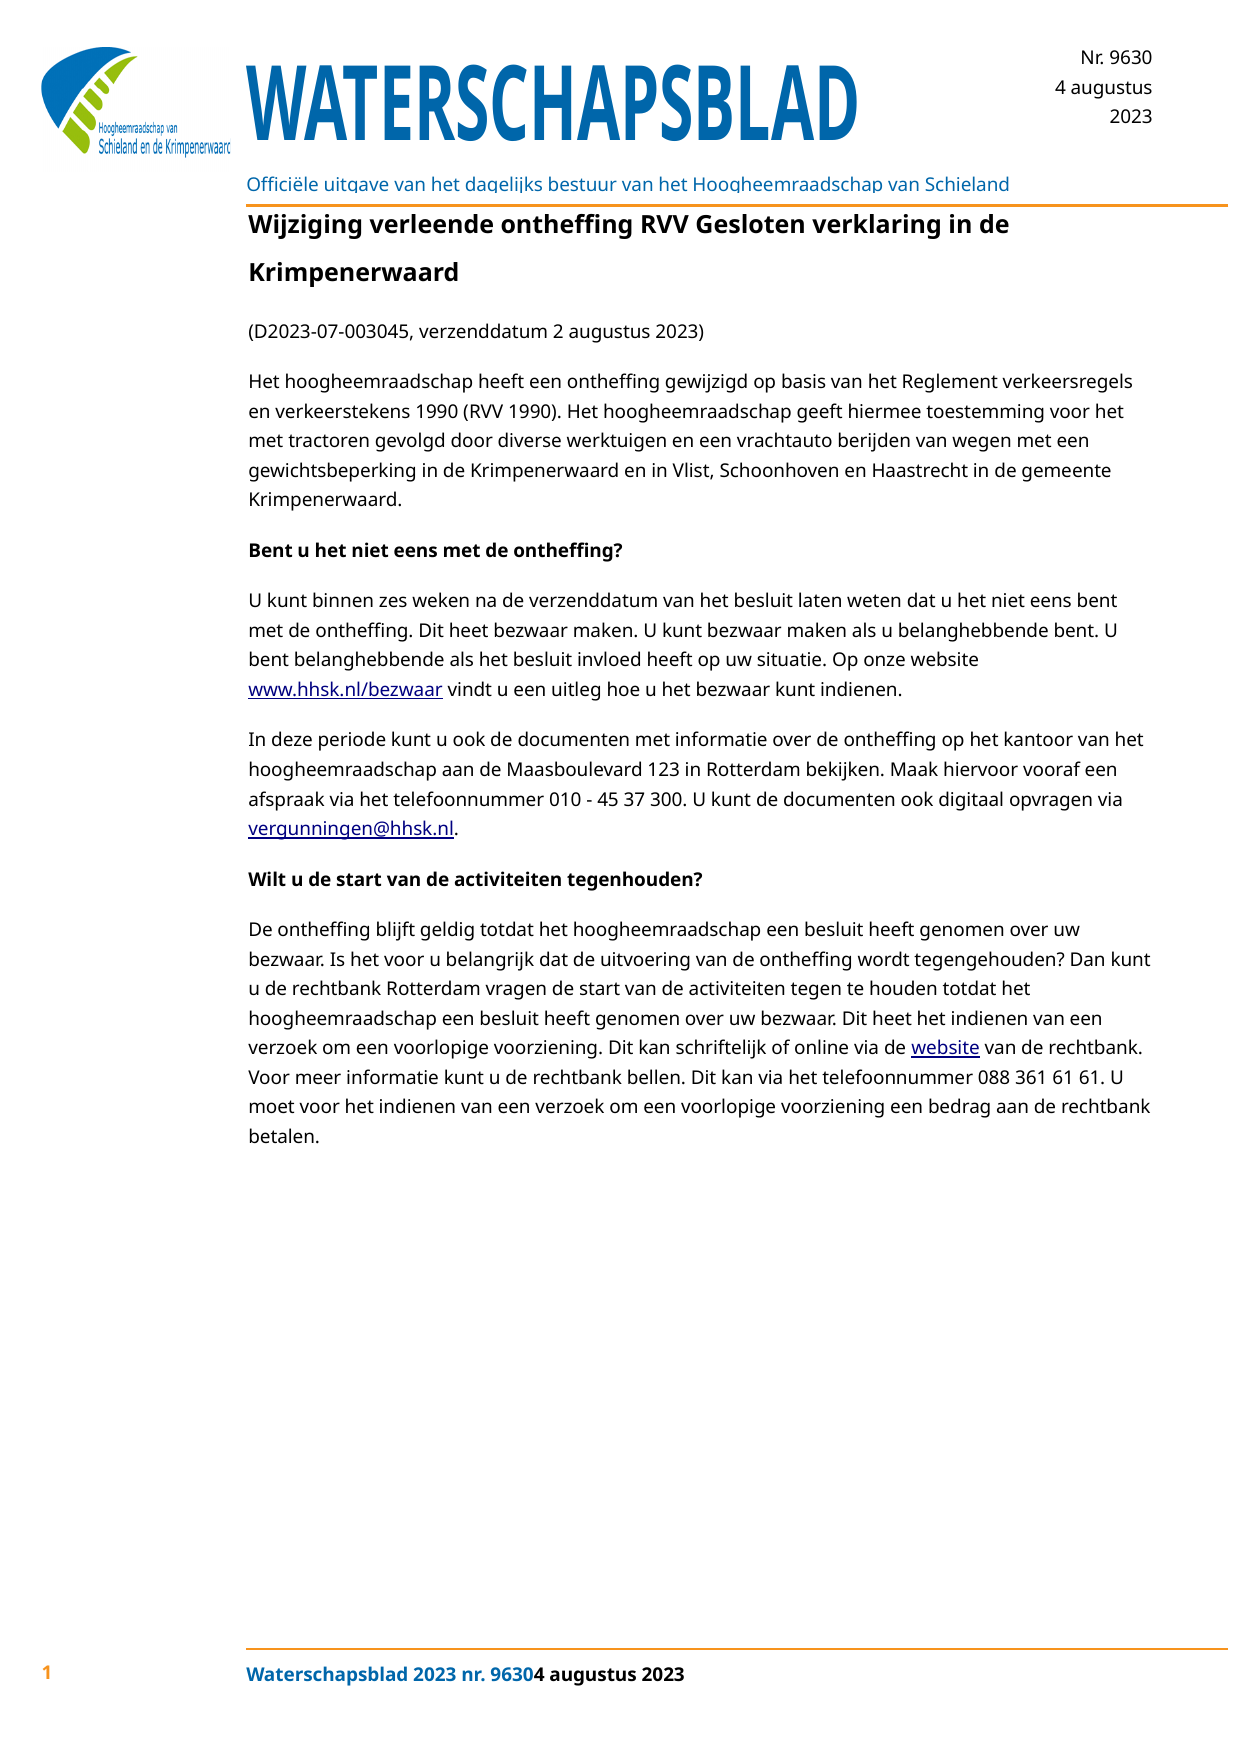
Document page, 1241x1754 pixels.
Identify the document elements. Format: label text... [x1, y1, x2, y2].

picture [41, 47, 231, 172]
text U kunt binnen zes weken na de verzenddatum van het besluit laten weten dat u het niet eens bent met de ontheffing. Dit heet bezwaar maken. U kunt bezwaar maken als u belanghebbende bent. U bent belanghebbende als het besluit invloed heeft op uw situatie. Op onze website www.hhsk.nl/bezwaar vindt u een uitleg hoe u het bezwaar kunt indienen. [248, 587, 1152, 702]
text Het hoogheemraadschap heeft een ontheffing gewijzigd op basis van het Reglement verkeersregels en verkeerstekens 1990 (RVV 1990). Het hoogheemraadschap geeft hiermee toestemming voor het met tractoren gevolgd door diverse werktuigen en een vrachtauto berijden van wegen met een gewichtsbeperking in de Krimpenerwaard en in Vlist, Schoonhoven en Haastrecht in de gemeente Krimpenerwaard. [248, 368, 1152, 512]
text (D2023-07-003045, verzenddatum 2 augustus 2023) [248, 318, 1152, 344]
text De ontheffing blijft geldig totdat het hoogheemraadschap een besluit heeft genomen over uw bezwaar. Is het voor u belangrijk dat de uitvoering van de ontheffing wordt tegengehouden? Dan kunt u de rechtbank Rotterdam vragen de start van de activiteiten tegen te houden totdat het hoogheemraadschap een besluit heeft genomen over uw bezwaar. Dit heet het indienen van een verzoek om een voorlopige voorziening. Dit kan schriftelijk of online via de website van de rechtbank. Voor meer informatie kunt u de rechtbank bellen. Dit kan via het telefoonnummer 088 361 61 61. U moet voor het indienen van een verzoek om een voorlopige voorziening een bedrag aan de rechtbank betalen. [248, 916, 1152, 1149]
text Bent u het niet eens met de ontheffing? [248, 537, 1152, 563]
text Wijziging verleende ontheffing RVV Gesloten verklaring in de Krimpenerwaard [248, 207, 1152, 288]
text In deze periode kunt u ook de documenten met informatie over de ontheffing op het kantoor van het hoogheemraadschap aan de Maasboulevard 123 in Rotterdam bekijken. Maak hiervoor vooraf een afspraak via het telefoonnummer 010 - 45 37 300. U kunt de documenten ook digitaal opvragen via vergunningen@hhsk.nl. [248, 727, 1152, 841]
text Wilt u de start van de activiteiten tegenhouden? [248, 866, 1152, 892]
